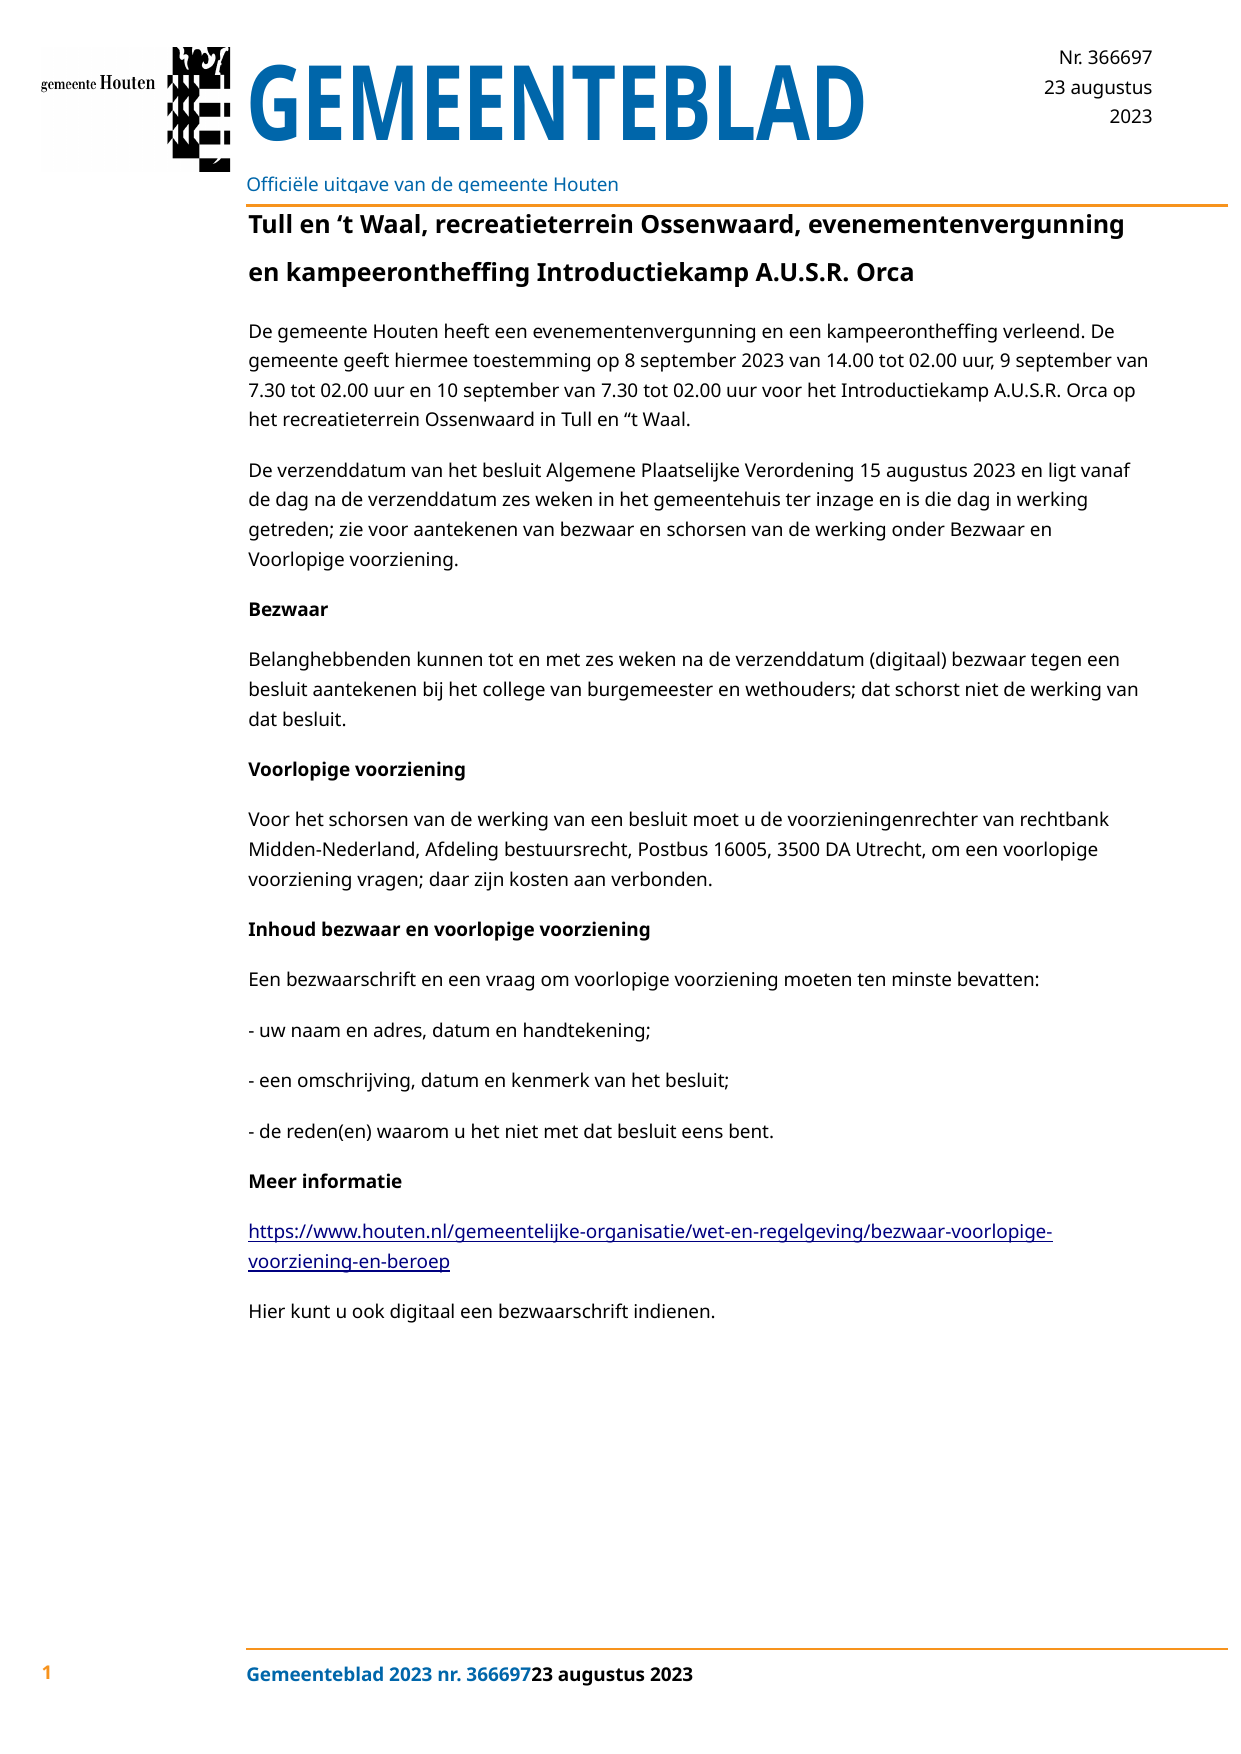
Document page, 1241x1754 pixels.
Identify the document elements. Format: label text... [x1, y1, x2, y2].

text - de reden(en) waarom u het niet met dat besluit eens bent. [248, 1118, 1152, 1144]
text De verzenddatum van het besluit Algemene Plaatselijke Verordening 15 augustus 2023 en ligt vanaf de dag na de verzenddatum zes weken in het gemeentehuis ter inzage en is die dag in werking getreden; zie voor aantekenen van bezwaar en schorsen van de werking onder Bezwaar en Voorlopige voorziening. [248, 457, 1152, 572]
text Tull en ‘t Waal, recreatieterrein Ossenwaard, evenementenvergunning en kampeerontheffing Introductiekamp A.U.S.R. Orca [248, 207, 1152, 288]
picture [41, 47, 231, 172]
text Voorlopige voorziening [248, 756, 1152, 782]
text Belanghebbenden kunnen tot en met zes weken na de verzenddatum (digitaal) bezwaar tegen een besluit aantekenen bij het college van burgemeester en wethouders; dat schorst niet de werking van dat besluit. [248, 647, 1152, 732]
text https://www.houten.nl/gemeentelijke-organisatie/wet-en-regelgeving/bezwaar-voorlopige-voorziening-en-beroep [248, 1219, 1152, 1274]
text Een bezwaarschrift en een vraag om voorlopige voorziening moeten ten minste bevatten: [248, 967, 1152, 992]
text Hier kunt u ook digitaal een bezwaarschrift indienen. [248, 1299, 1152, 1324]
text Inhoud bezwaar en voorlopige voorziening [248, 916, 1152, 942]
text De gemeente Houten heeft een evenementenvergunning en een kampeerontheffing verleend. De gemeente geeft hiermee toestemming op 8 september 2023 van 14.00 tot 02.00 uur, 9 september van 7.30 tot 02.00 uur en 10 september van 7.30 tot 02.00 uur voor het Introductiekamp A.U.S.R. Orca op het recreatieterrein Ossenwaard in Tull en “t Waal. [248, 318, 1152, 432]
text - een omschrijving, datum en kenmerk van het besluit; [248, 1067, 1152, 1093]
text - uw naam en adres, datum en handtekening; [248, 1017, 1152, 1043]
text Meer informatie [248, 1168, 1152, 1194]
text Voor het schorsen van de werking van een besluit moet u de voorzieningenrechter van rechtbank Midden-Nederland, Afdeling bestuursrecht, Postbus 16005, 3500 DA Utrecht, om een voorlopige voorziening vragen; daar zijn kosten aan verbonden. [248, 807, 1152, 892]
text Bezwaar [248, 596, 1152, 622]
